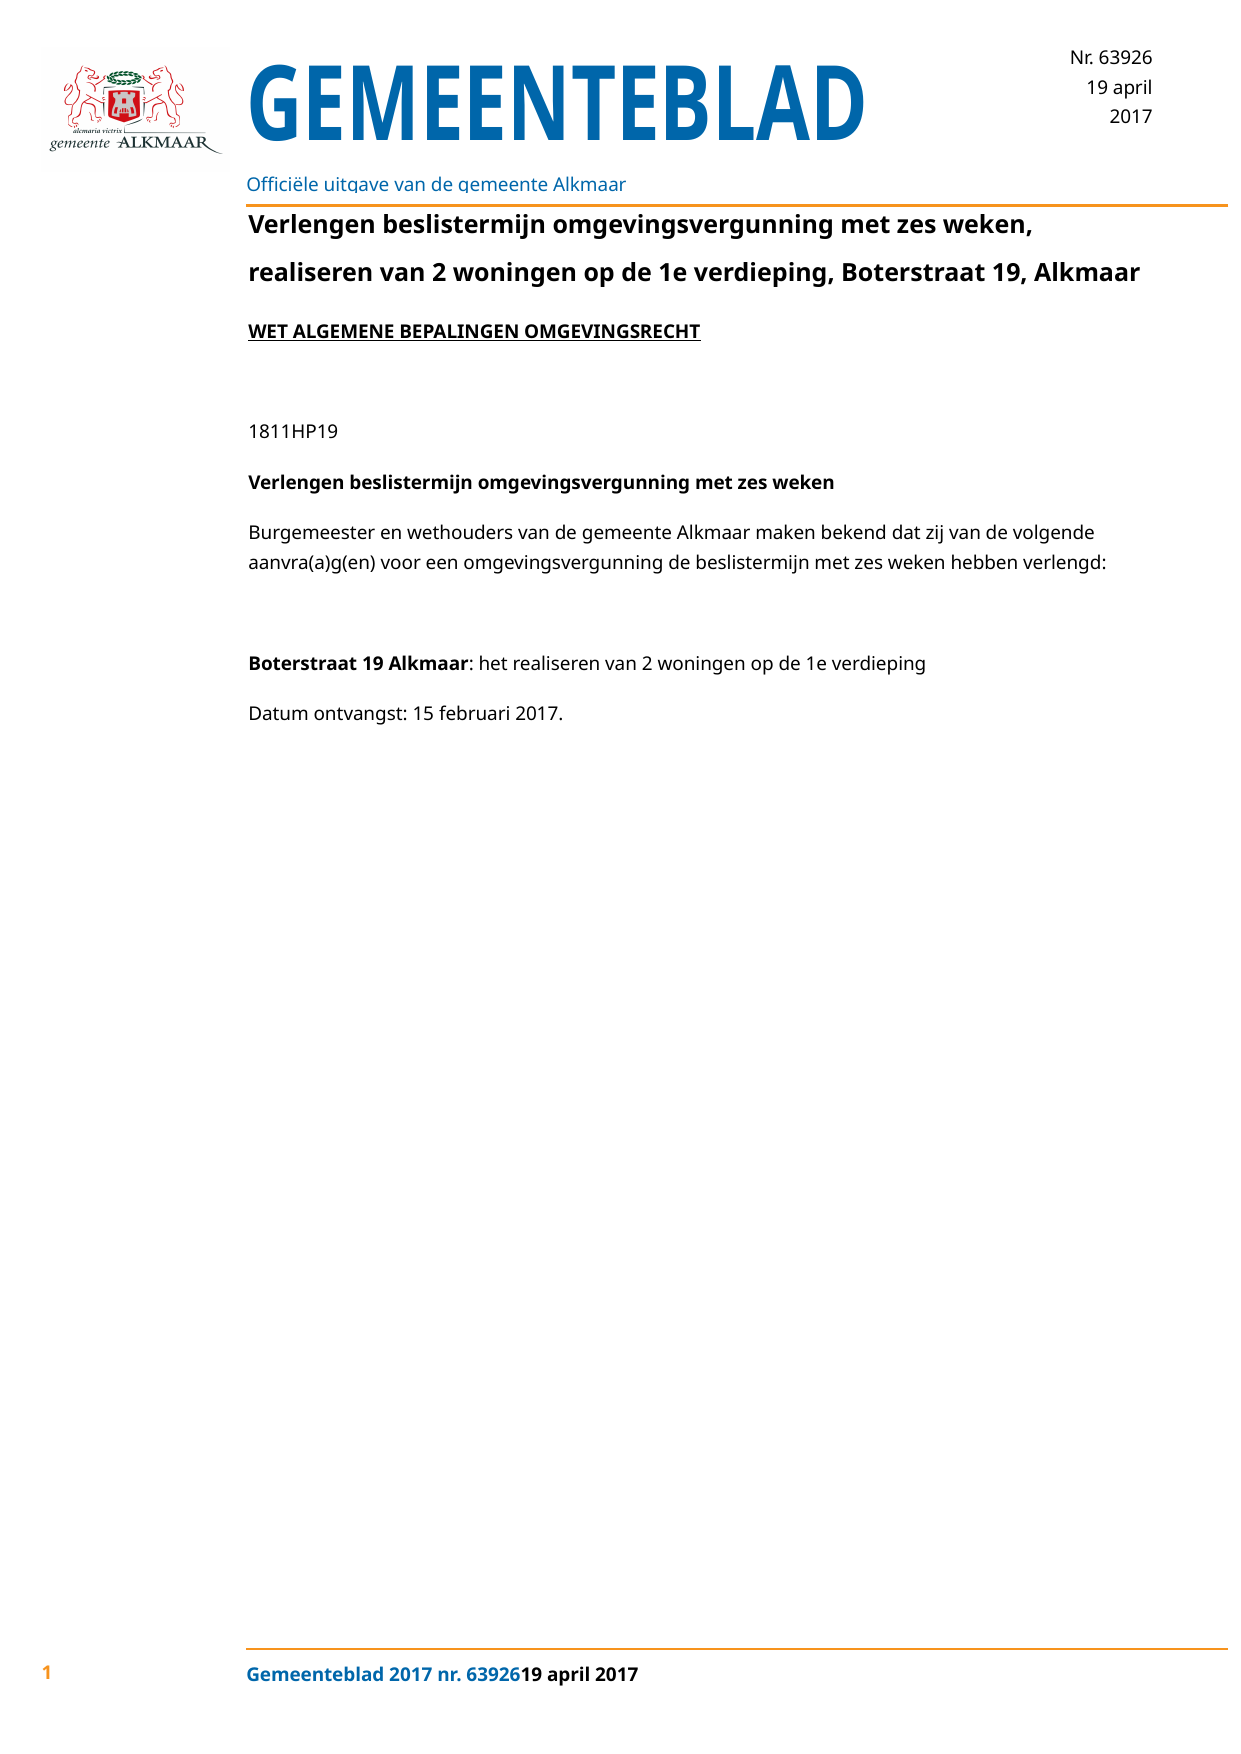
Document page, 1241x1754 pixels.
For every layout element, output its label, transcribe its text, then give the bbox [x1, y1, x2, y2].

text Boterstraat 19 Alkmaar: het realiseren van 2 woningen op de 1e verdieping [248, 650, 1152, 676]
text Datum ontvangst: 15 februari 2017. [248, 700, 1152, 726]
text Verlengen beslistermijn omgevingsvergunning met zes weken, realiseren van 2 woningen op de 1e verdieping, Boterstraat 19, Alkmaar [248, 207, 1152, 288]
picture [41, 47, 231, 172]
text WET ALGEMENE BEPALINGEN OMGEVINGSRECHT [248, 318, 1152, 344]
text Verlengen beslistermijn omgevingsvergunning met zes weken [248, 469, 1152, 495]
text Burgemeester en wethouders van de gemeente Alkmaar maken bekend dat zij van de volgende aanvra(a)g(en) voor een omgevingsvergunning de beslistermijn met zes weken hebben verlengd: [248, 519, 1152, 575]
text 1811HP19 [248, 419, 1152, 444]
